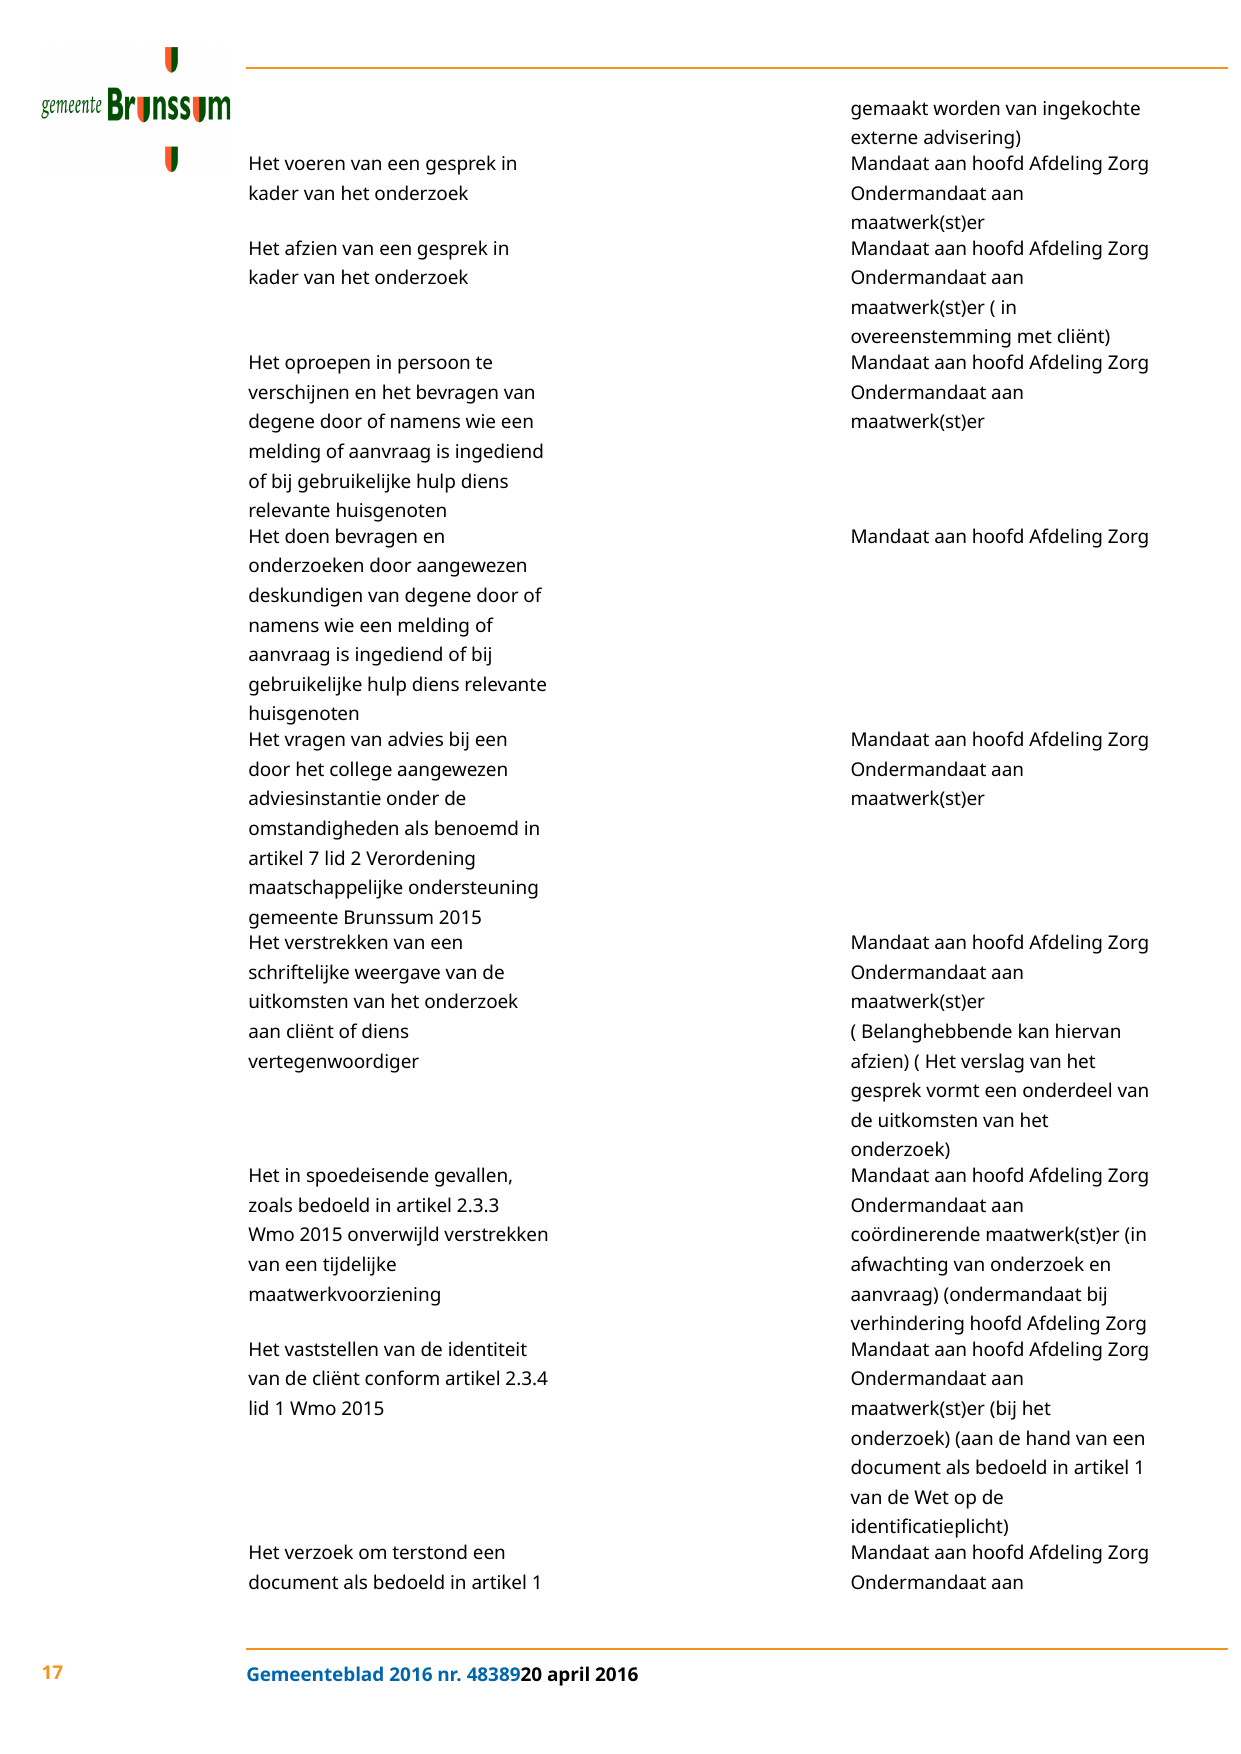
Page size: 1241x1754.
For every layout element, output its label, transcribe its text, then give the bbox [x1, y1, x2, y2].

table_cell Het vragen van advies bij een door het college aangewezen adviesinstantie onder de omstandigheden als benoemd in artikel 7 lid 2 Verordening maatschappelijke ondersteuning gemeente Brunssum 2015 [248, 726, 549, 929]
table_cell Mandaat aan hoofd Afdeling Zorg Ondermandaat aan maatwerk(st)er (bij het onderzoek) (aan de hand van een document als bedoeld in artikel 1 van de Wet op de identificatieplicht) [850, 1336, 1152, 1539]
table_cell [549, 235, 850, 349]
table_cell Mandaat aan hoofd Afdeling Zorg Ondermandaat aan maatwerk(st)er [850, 726, 1152, 929]
table_cell [549, 1336, 850, 1539]
table_cell Mandaat aan hoofd Afdeling Zorg [850, 523, 1152, 726]
table_cell [549, 95, 850, 150]
table_cell Het verstrekken van een schriftelijke weergave van de uitkomsten van het onderzoek aan cliënt of diens vertegenwoordiger [248, 930, 549, 1162]
table_cell Het voeren van een gesprek in kader van het onderzoek [248, 150, 549, 235]
table_cell Mandaat aan hoofd Afdeling Zorg Ondermandaat aan maatwerk(st)er ( in overeenstemming met cliënt) [850, 235, 1152, 349]
table_cell [549, 726, 850, 929]
table_cell Mandaat aan hoofd Afdeling Zorg Ondermandaat aan maatwerk(st)er [850, 350, 1152, 523]
table_cell Het afzien van een gesprek in kader van het onderzoek [248, 235, 549, 349]
table_cell [549, 1539, 850, 1594]
table_cell Het doen bevragen en onderzoeken door aangewezen deskundigen van degene door of namens wie een melding of aanvraag is ingediend of bij gebruikelijke hulp diens relevante huisgenoten [248, 523, 549, 726]
picture [41, 47, 231, 172]
table_cell [549, 350, 850, 523]
table_cell gemaakt worden van ingekochte externe advisering) [850, 95, 1152, 150]
table_cell [248, 95, 549, 150]
table_cell Mandaat aan hoofd Afdeling Zorg Ondermandaat aan maatwerk(st)er [850, 150, 1152, 235]
table_cell Het vaststellen van de identiteit van de cliënt conform artikel 2.3.4 lid 1 Wmo 2015 [248, 1336, 549, 1539]
table_cell Het verzoek om terstond een document als bedoeld in artikel 1 [248, 1539, 549, 1594]
table_cell Het in spoedeisende gevallen, zoals bedoeld in artikel 2.3.3 Wmo 2015 onverwijld verstrekken van een tijdelijke maatwerkvoorziening [248, 1163, 549, 1336]
table_cell Het oproepen in persoon te verschijnen en het bevragen van degene door of namens wie een melding of aanvraag is ingediend of bij gebruikelijke hulp diens relevante huisgenoten [248, 350, 549, 523]
table_cell Mandaat aan hoofd Afdeling Zorg Ondermandaat aan coördinerende maatwerk(st)er (in afwachting van onderzoek en aanvraag) (ondermandaat bij verhindering hoofd Afdeling Zorg [850, 1163, 1152, 1336]
table_cell [549, 1163, 850, 1336]
table_cell [549, 523, 850, 726]
table_cell Mandaat aan hoofd Afdeling Zorg Ondermandaat aan [850, 1539, 1152, 1594]
table_cell [549, 150, 850, 235]
table_cell Mandaat aan hoofd Afdeling Zorg Ondermandaat aan maatwerk(st)er ( Belanghebbende kan hiervan afzien) ( Het verslag van het gesprek vormt een onderdeel van de uitkomsten van het onderzoek) [850, 930, 1152, 1162]
table_cell [549, 930, 850, 1162]
